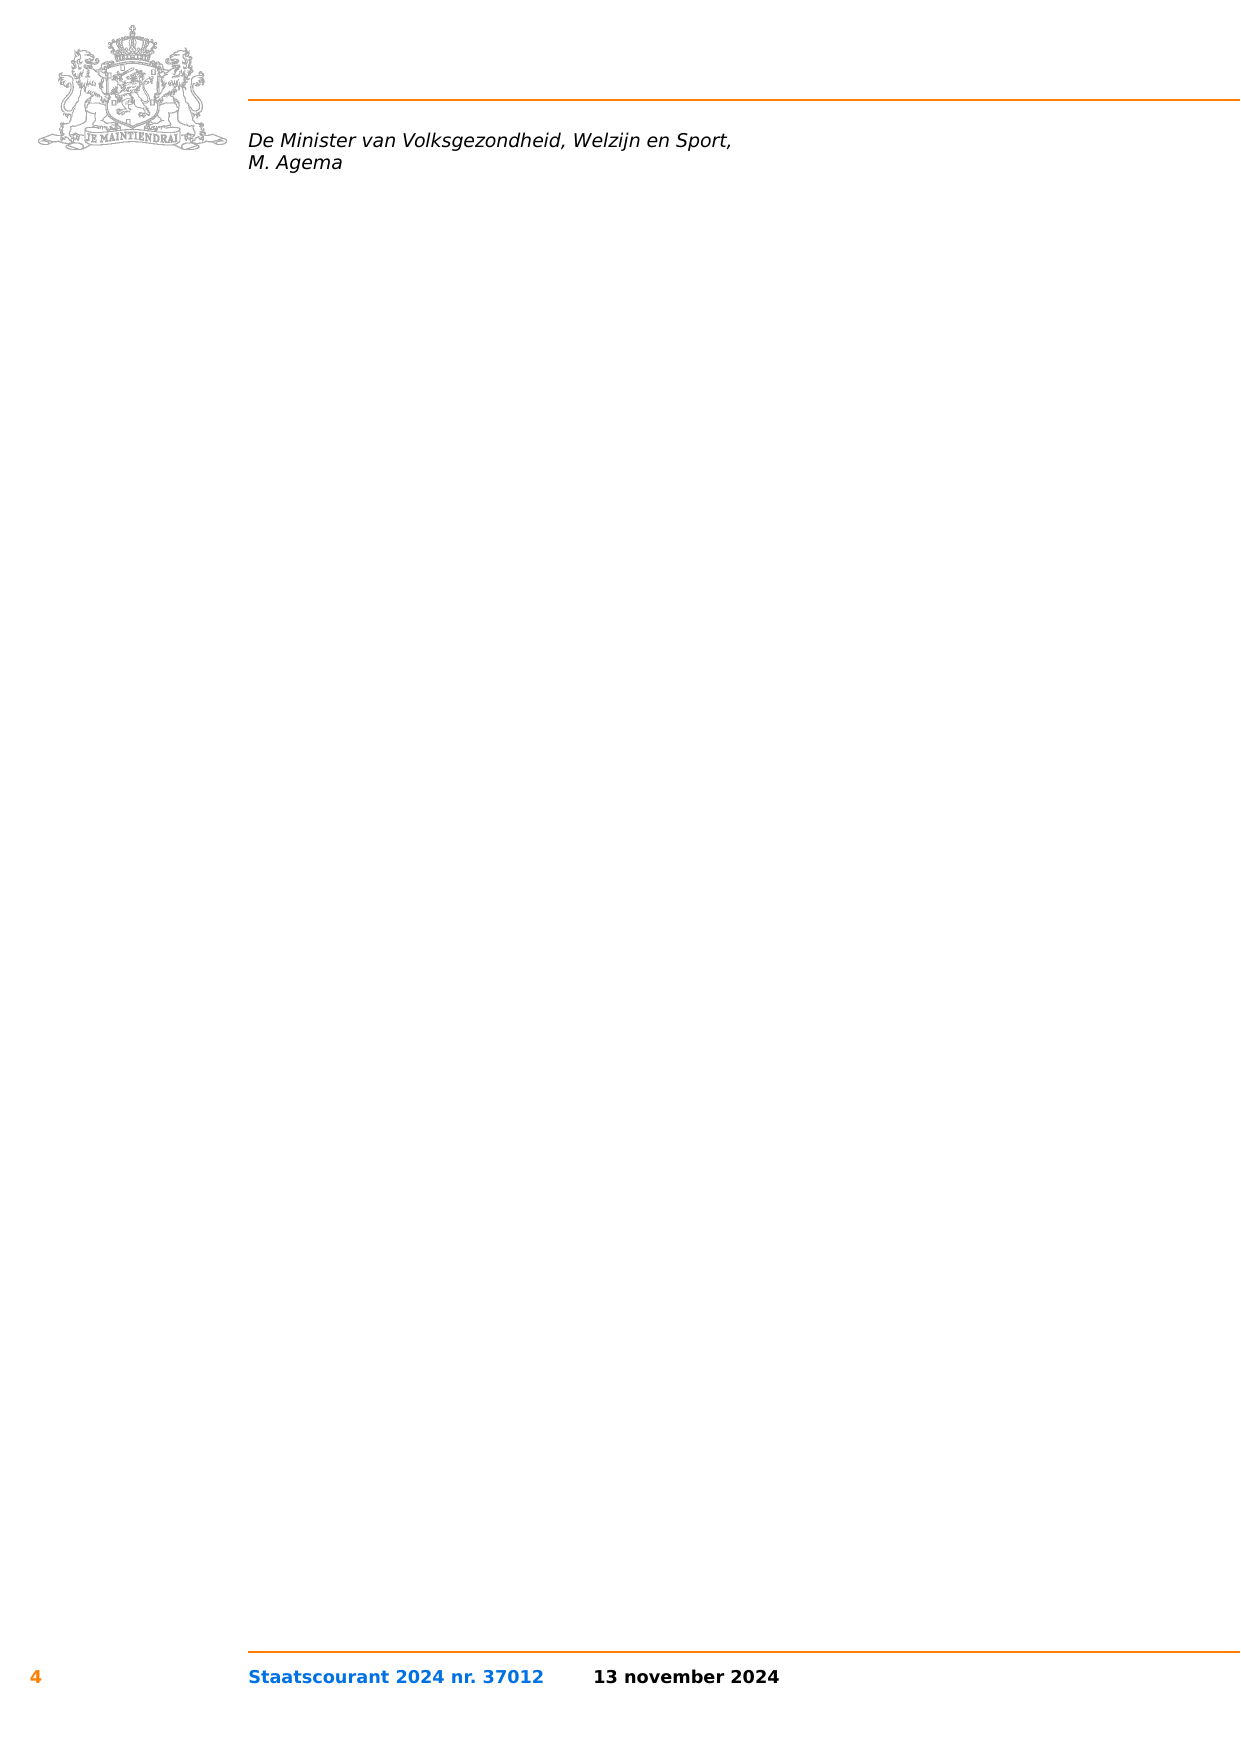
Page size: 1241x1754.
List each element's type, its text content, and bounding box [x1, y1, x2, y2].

picture [38, 25, 227, 150]
text De Minister van Volksgezondheid, Welzijn en Sport, M. Agema [248, 130, 1163, 174]
